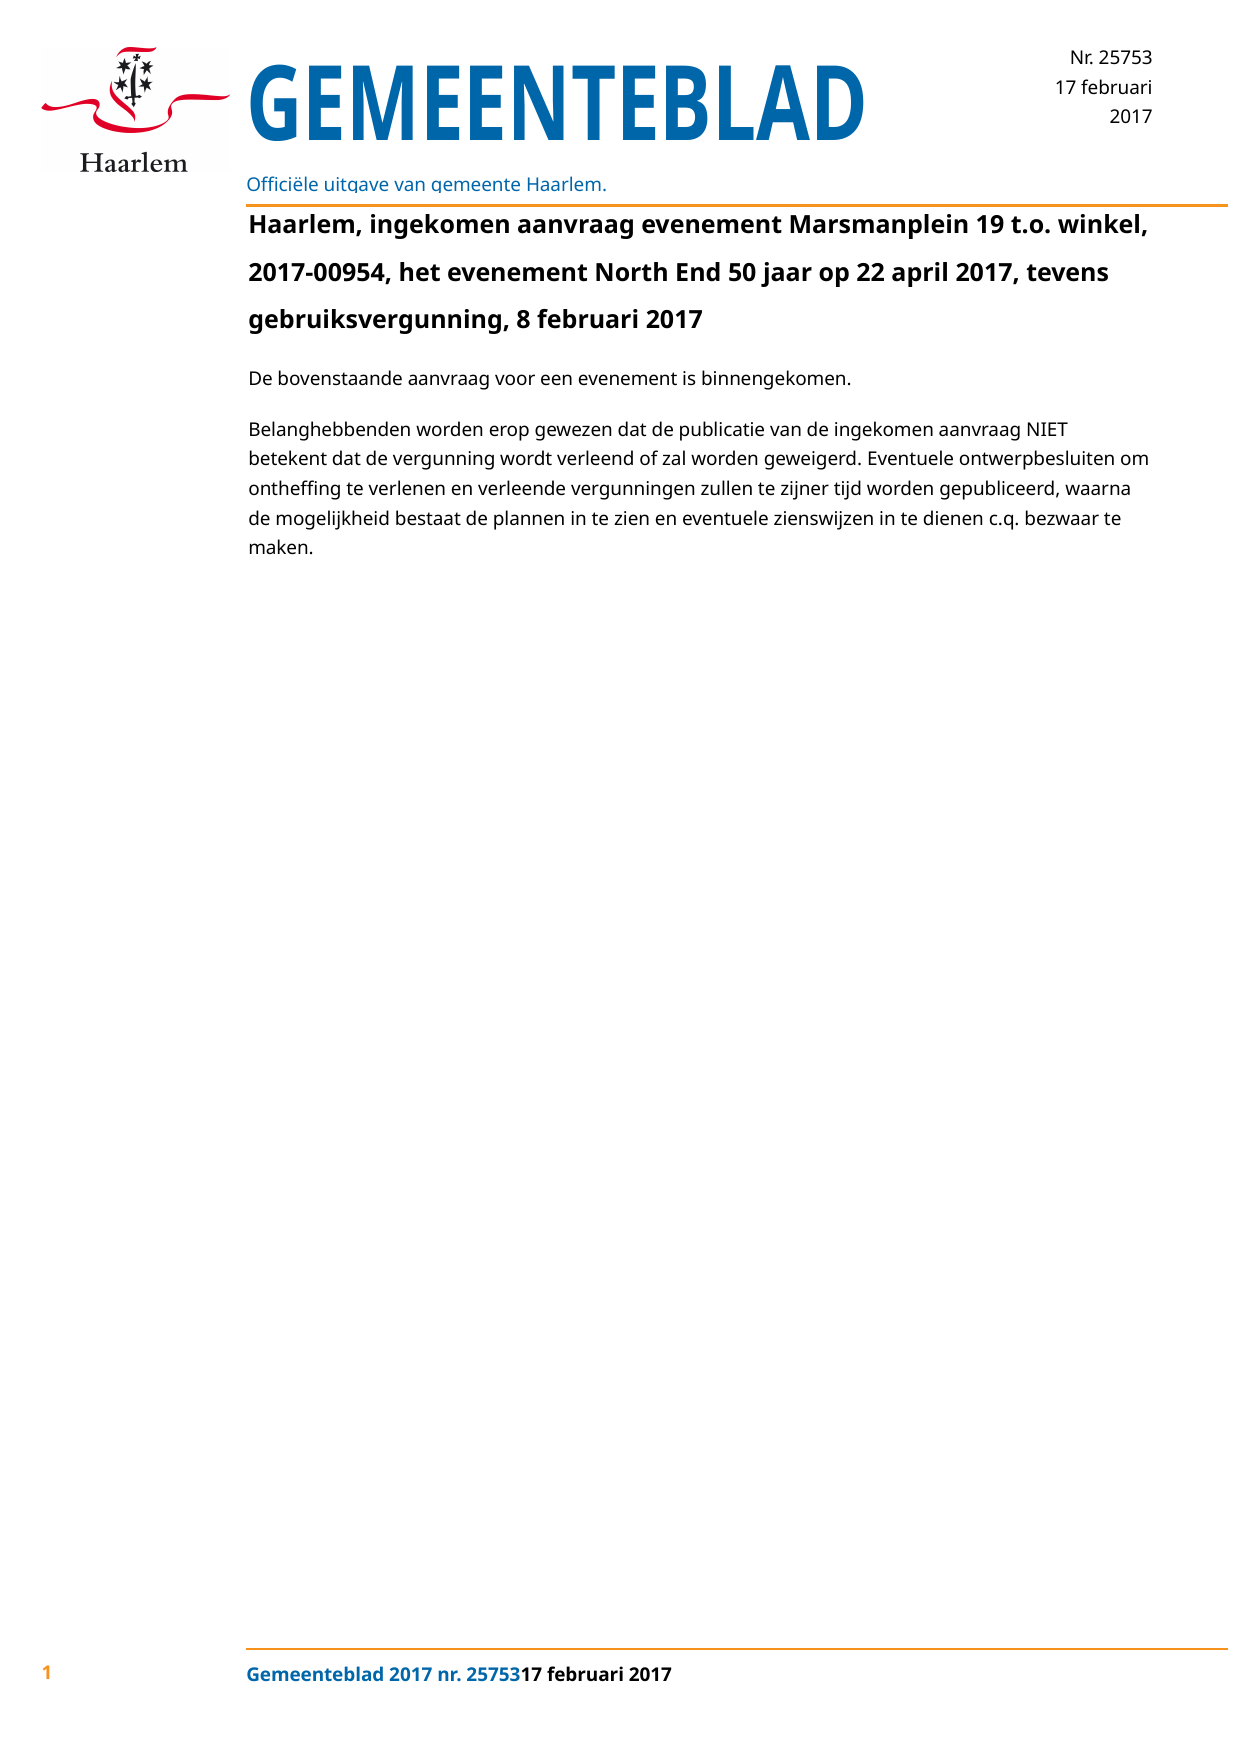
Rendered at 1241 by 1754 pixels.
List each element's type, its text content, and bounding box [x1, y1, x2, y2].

text Haarlem, ingekomen aanvraag evenement Marsmanplein 19 t.o. winkel, 2017-00954, het evenement North End 50 jaar op 22 april 2017, tevens gebruiksvergunning, 8 februari 2017 [248, 207, 1152, 336]
text Belanghebbenden worden erop gewezen dat de publicatie van de ingekomen aanvraag NIET betekent dat de vergunning wordt verleend of zal worden geweigerd. Eventuele ontwerpbesluiten om ontheffing te verlenen en verleende vergunningen zullen te zijner tijd worden gepubliceerd, waarna de mogelijkheid bestaat de plannen in te zien en eventuele zienswijzen in te dienen c.q. bezwaar te maken. [248, 416, 1152, 560]
text De bovenstaande aanvraag voor een evenement is binnengekomen. [248, 366, 1152, 391]
picture [41, 47, 231, 172]
